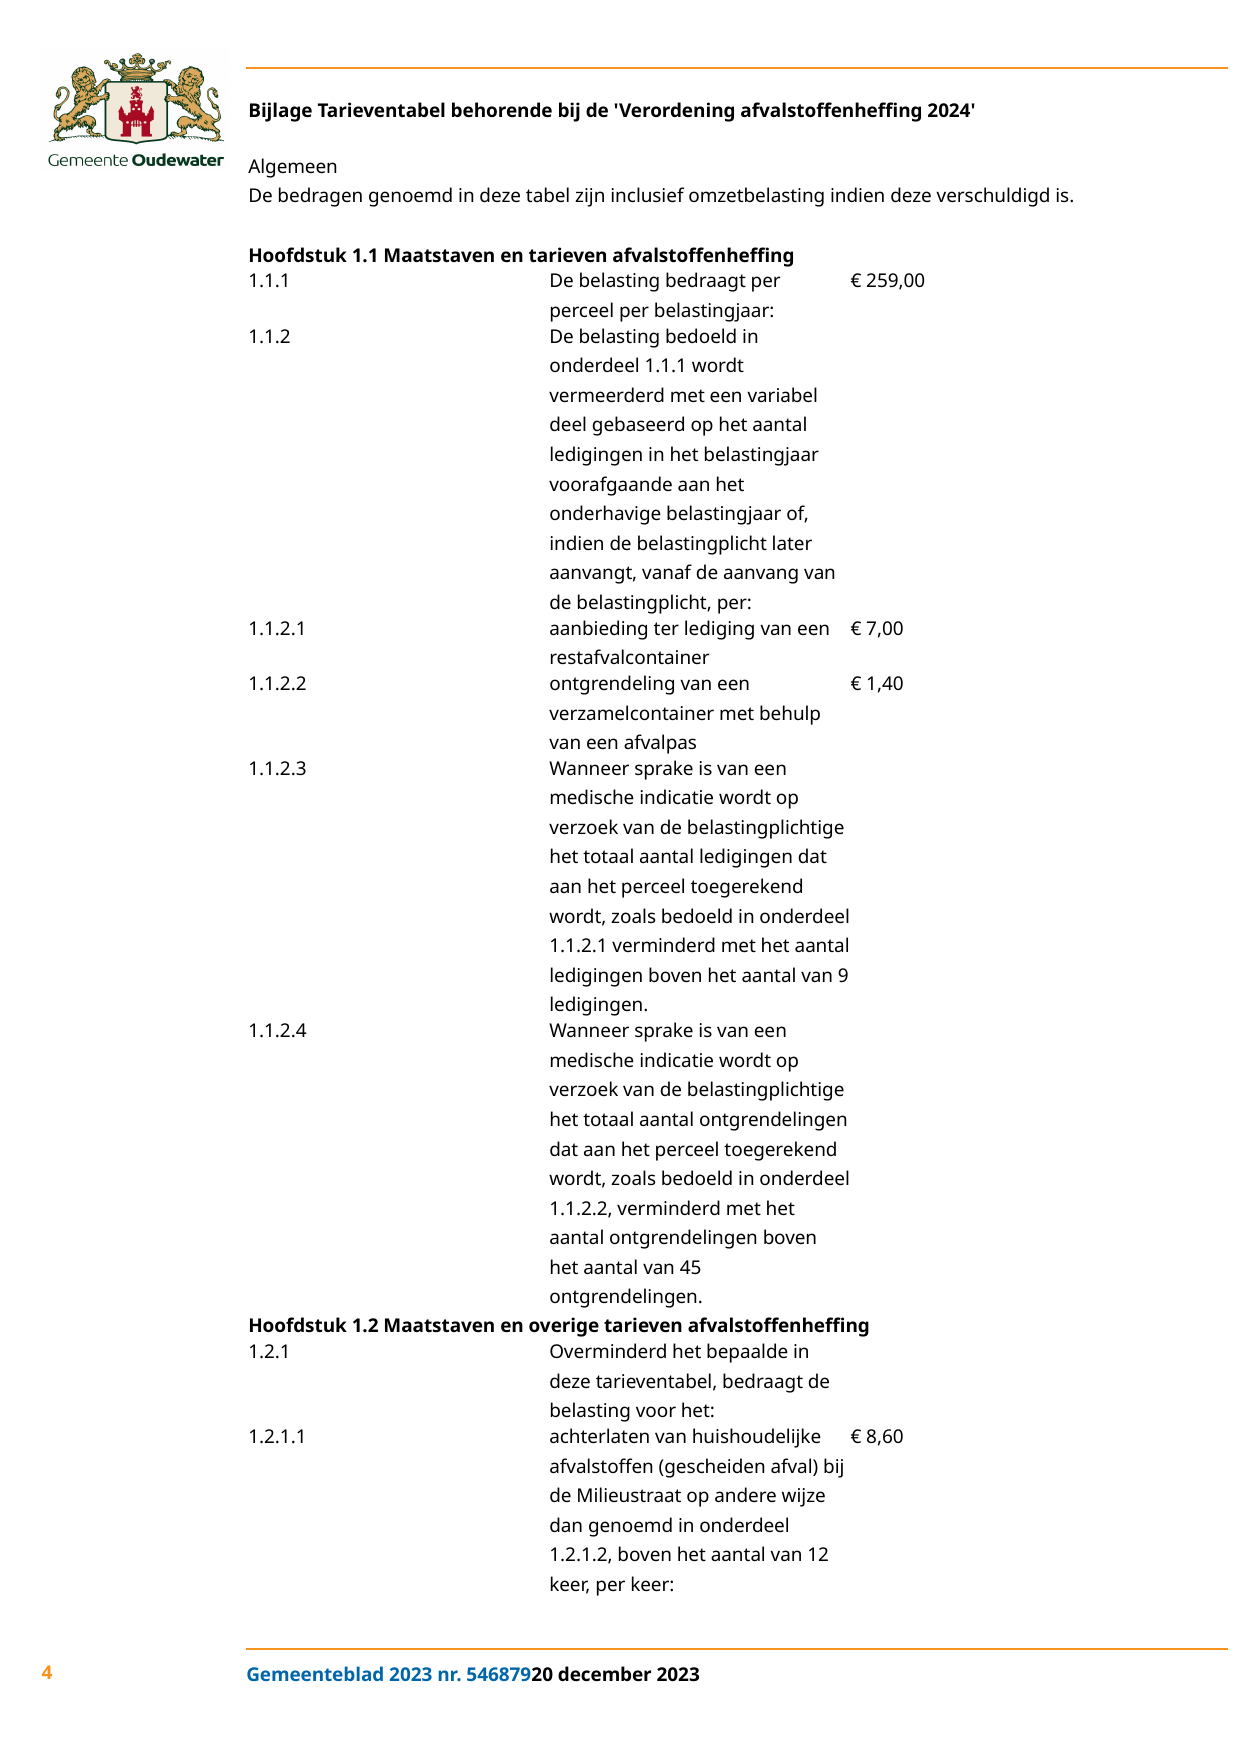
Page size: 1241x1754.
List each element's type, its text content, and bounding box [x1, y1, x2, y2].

table_cell De belasting bedoeld in onderdeel 1.1.1 wordt vermeerderd met een variabel deel gebaseerd op het aantal ledigingen in het belastingjaar voorafgaande aan het onderhavige belastingjaar of, indien de belastingplicht later aanvangt, vanaf de aanvang van de belastingplicht, per: [549, 323, 850, 615]
table_cell [850, 323, 1152, 615]
table_cell 1.1.2.3 [248, 755, 549, 1017]
table_cell ontgrendeling van een verzamelcontainer met behulp van een afvalpas [549, 670, 850, 755]
picture [41, 47, 231, 172]
table_cell € 1,40 [850, 670, 1152, 755]
table_cell achterlaten van huishoudelijke afvalstoffen (gescheiden afval) bij de Milieustraat op andere wijze dan genoemd in onderdeel 1.2.1.2, boven het aantal van 12 keer, per keer: [549, 1423, 850, 1597]
text Bijlage Tarieventabel behorende bij de 'Verordening afvalstoffenheffing 2024' [248, 95, 1152, 123]
table_cell aanbieding ter lediging van een restafvalcontainer [549, 615, 850, 670]
table_cell € 7,00 [850, 615, 1152, 670]
table_cell Overminderd het bepaalde in deze tarieventabel, bedraagt de belasting voor het: [549, 1339, 850, 1423]
table_cell 1.1.2.1 [248, 615, 549, 670]
table_header Hoofdstuk 1.1 Maatstaven en tarieven afvalstoffenheffing [248, 242, 1152, 267]
table_cell € 259,00 [850, 268, 1152, 323]
table_cell € 8,60 [850, 1423, 1152, 1597]
table_cell De belasting bedraagt per perceel per belastingjaar: [549, 268, 850, 323]
text Algemeen [248, 153, 1152, 179]
table_cell 1.1.1 [248, 268, 549, 323]
table_cell 1.1.2.2 [248, 670, 549, 755]
table_cell 1.2.1.1 [248, 1423, 549, 1597]
table_cell Wanneer sprake is van een medische indicatie wordt op verzoek van de belastingplichtige het totaal aantal ontgrendelingen dat aan het perceel toegerekend wordt, zoals bedoeld in onderdeel 1.1.2.2, verminderd met het aantal ontgrendelingen boven het aantal van 45 ontgrendelingen. [549, 1018, 850, 1309]
table_cell 1.2.1 [248, 1339, 549, 1423]
table_cell 1.1.2 [248, 323, 549, 615]
text De bedragen genoemd in deze tabel zijn inclusief omzetbelasting indien deze verschuldigd is. [248, 182, 1152, 208]
table_header Hoofdstuk 1.2 Maatstaven en overige tarieven afvalstoffenheffing [248, 1313, 1152, 1338]
table_cell 1.1.2.4 [248, 1018, 549, 1309]
table_cell Wanneer sprake is van een medische indicatie wordt op verzoek van de belastingplichtige het totaal aantal ledigingen dat aan het perceel toegerekend wordt, zoals bedoeld in onderdeel 1.1.2.1 verminderd met het aantal ledigingen boven het aantal van 9 ledigingen. [549, 755, 850, 1017]
table_cell [850, 1339, 1152, 1423]
table_cell [850, 755, 1152, 1017]
table_cell [850, 1018, 1152, 1309]
